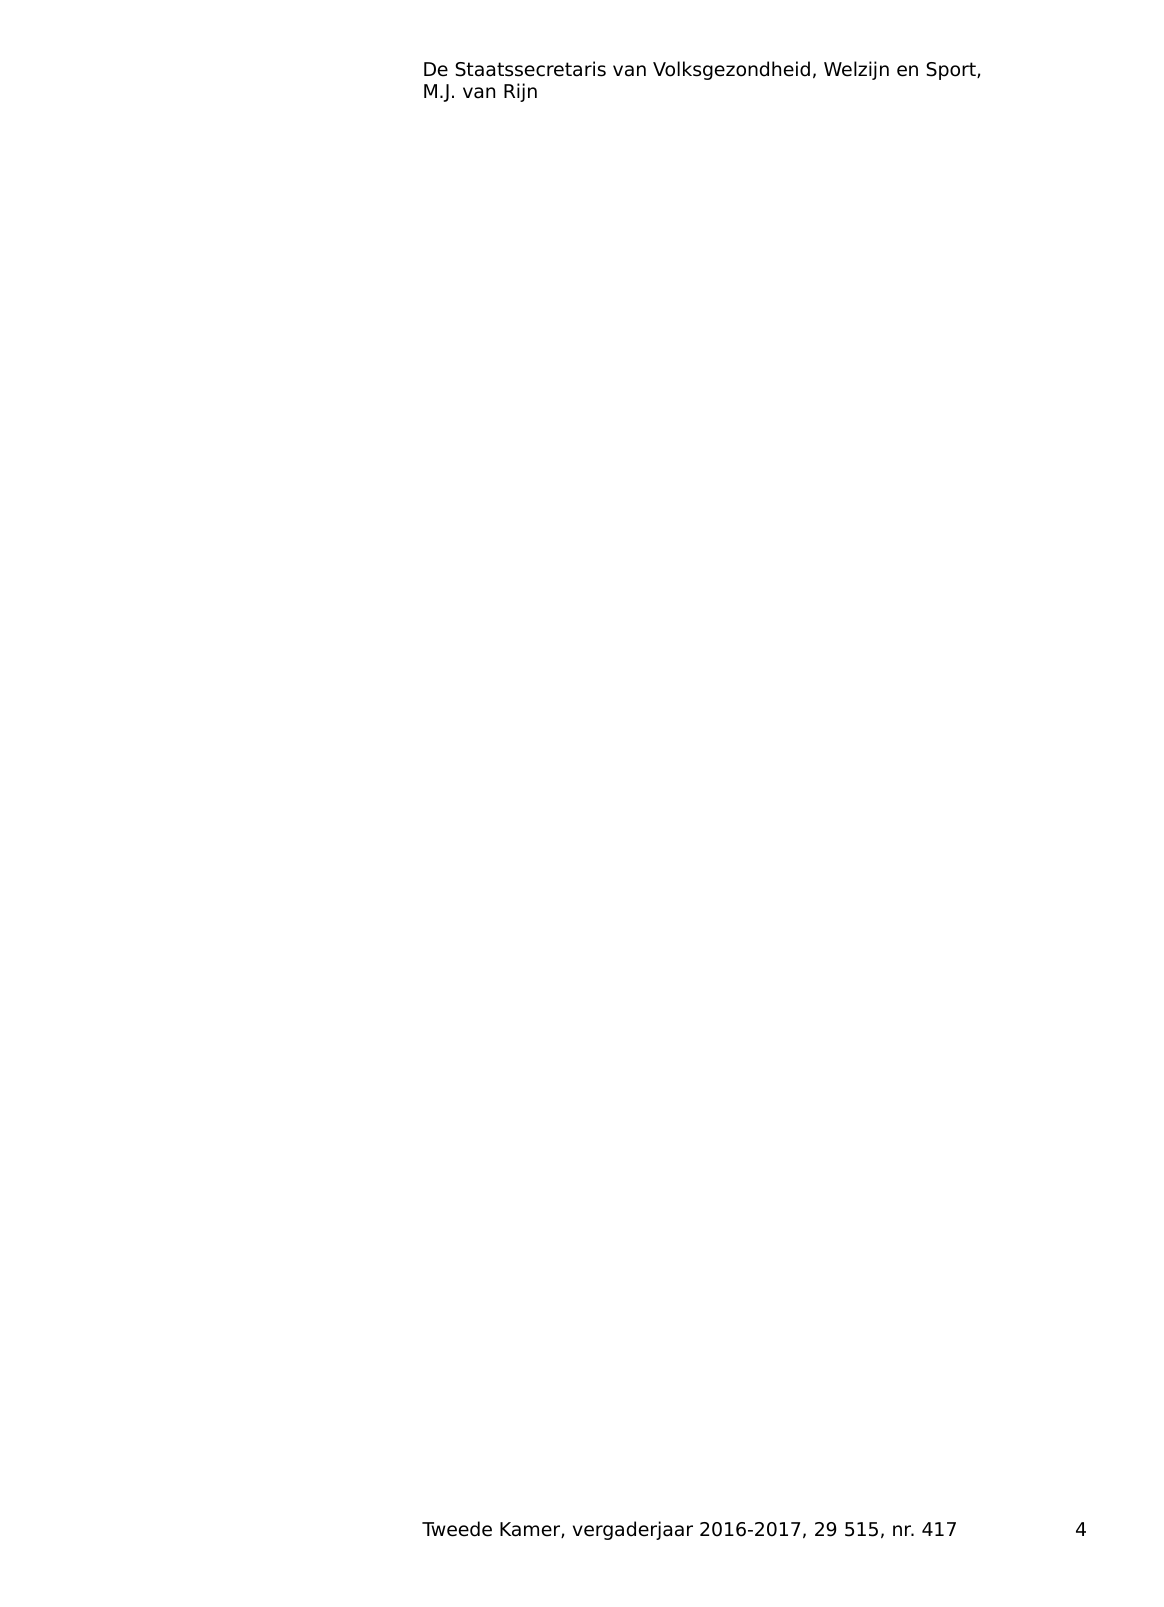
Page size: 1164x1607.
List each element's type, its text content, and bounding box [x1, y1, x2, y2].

text De Staatssecretaris van Volksgezondheid, Welzijn en Sport, M.J. van Rijn [422, 59, 1087, 103]
